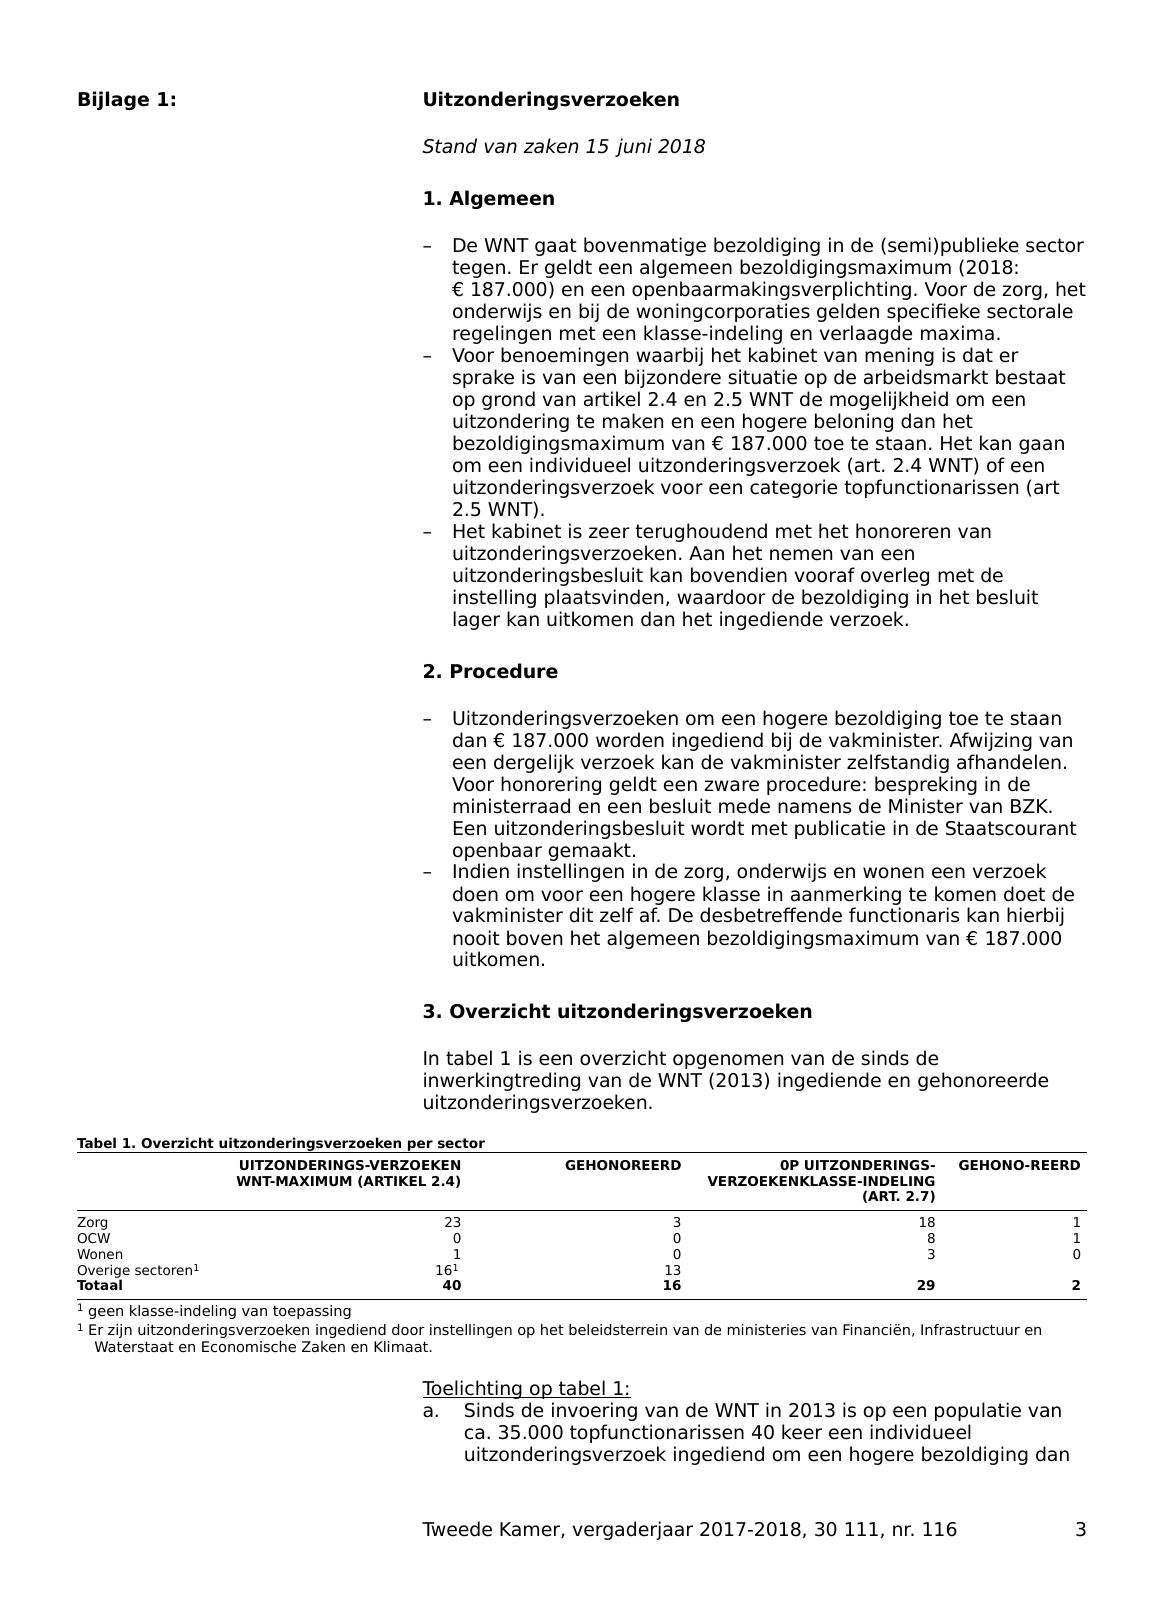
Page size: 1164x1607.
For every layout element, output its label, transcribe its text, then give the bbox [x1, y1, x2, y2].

table_cell Wonen [77, 1247, 213, 1262]
table_cell UITZONDERINGS-VERZOEKEN WNT-MAXIMUM (ARTIKEL 2.4) [213, 1153, 467, 1209]
subtitle 1. Algemeen [422, 188, 1087, 210]
table_cell 1 geen klasse-indeling van toepassing 1 Er zijn uitzonderingsverzoeken ingediend door instellingen op het beleidsterrein van de ministeries van Financiën, Infrastructuur en Waterstaat en Economische Zaken en Klimaat. [77, 1300, 1087, 1356]
text – De WNT gaat bovenmatige bezoldiging in de (semi)publieke sector tegen. Er geldt een algemeen bezoldigingsmaximum (2018: € 187.000) en een openbaarmakingsverplichting. Voor de zorg, het onderwijs en bij de woningcorporaties gelden specifieke sectorale regelingen met een klasse-indeling en verlaagde maxima. [422, 235, 1087, 345]
text a. Sinds de invoering van de WNT in 2013 is op een populatie van ca. 35.000 topfunctionarissen 40 keer een individueel uitzonderingsverzoek ingediend om een hogere bezoldiging dan [422, 1400, 1087, 1466]
table_cell 3 [467, 1211, 687, 1231]
table_cell [687, 1263, 941, 1278]
table_cell 1 [213, 1247, 467, 1262]
subtitle 3. Overzicht uitzonderingsverzoeken [422, 1001, 1087, 1023]
table_cell 13 [467, 1263, 687, 1278]
table_cell 0 [941, 1247, 1087, 1262]
table_cell 40 [213, 1278, 467, 1298]
table_cell 29 [687, 1278, 941, 1298]
table_cell Zorg [77, 1211, 213, 1231]
table_cell [77, 1153, 213, 1209]
table_cell 161 [213, 1263, 467, 1278]
subtitle 2. Procedure [422, 661, 1087, 683]
table_cell GEHONO-REERD [941, 1153, 1087, 1209]
table_cell 0 [467, 1247, 687, 1262]
table_cell 1 [941, 1211, 1087, 1231]
table_cell 3 [687, 1247, 941, 1262]
table_cell 23 [213, 1211, 467, 1231]
table_cell OCW [77, 1231, 213, 1247]
table_header Tabel 1. Overzicht uitzonderingsverzoeken per sector [77, 1136, 1087, 1152]
table_cell Totaal [77, 1278, 213, 1298]
table_cell 16 [467, 1278, 687, 1298]
table_cell 2 [941, 1278, 1087, 1298]
table_cell 8 [687, 1231, 941, 1247]
table_cell 1 [941, 1231, 1087, 1247]
subtitle Bijlage 1: Uitzonderingsverzoeken [77, 89, 1087, 111]
table_cell 18 [687, 1211, 941, 1231]
subtitle Toelichting op tabel 1: [422, 1378, 1087, 1400]
text – Het kabinet is zeer terughoudend met het honoreren van uitzonderingsverzoeken. Aan het nemen van een uitzonderingsbesluit kan bovendien vooraf overleg met de instelling plaatsvinden, waardoor de bezoldiging in het besluit lager kan uitkomen dan het ingediende verzoek. [422, 521, 1087, 631]
table_cell 0 [467, 1231, 687, 1247]
table_cell Overige sectoren1 [77, 1263, 213, 1278]
table_cell GEHONOREERD [467, 1153, 687, 1209]
table_cell 0P UITZONDERINGS-VERZOEKENKLASSE-INDELING (ART. 2.7) [687, 1153, 941, 1209]
table_cell 0 [213, 1231, 467, 1247]
text – Indien instellingen in de zorg, onderwijs en wonen een verzoek doen om voor een hogere klasse in aanmerking te komen doet de vakminister dit zelf af. De desbetreffende functionaris kan hierbij nooit boven het algemeen bezoldigingsmaximum van € 187.000 uitkomen. [422, 861, 1087, 971]
text In tabel 1 is een overzicht opgenomen van de sinds de inwerkingtreding van de WNT (2013) ingediende en gehonoreerde uitzonderingsverzoeken. [422, 1048, 1087, 1114]
text – Voor benoemingen waarbij het kabinet van mening is dat er sprake is van een bijzondere situatie op de arbeidsmarkt bestaat op grond van artikel 2.4 en 2.5 WNT de mogelijkheid om een uitzondering te maken en een hogere beloning dan het bezoldigingsmaximum van € 187.000 toe te staan. Het kan gaan om een individueel uitzonderingsverzoek (art. 2.4 WNT) of een uitzonderingsverzoek voor een categorie topfunctionarissen (art 2.5 WNT). [422, 345, 1087, 521]
text – Uitzonderingsverzoeken om een hogere bezoldiging toe te staan dan € 187.000 worden ingediend bij de vakminister. Afwijzing van een dergelijk verzoek kan de vakminister zelfstandig afhandelen. Voor honorering geldt een zware procedure: bespreking in de ministerraad en een besluit mede namens de Minister van BZK. Een uitzonderingsbesluit wordt met publicatie in de Staatscourant openbaar gemaakt. [422, 708, 1087, 861]
table_cell [941, 1263, 1087, 1278]
subtitle Stand van zaken 15 juni 2018 [422, 136, 1087, 158]
